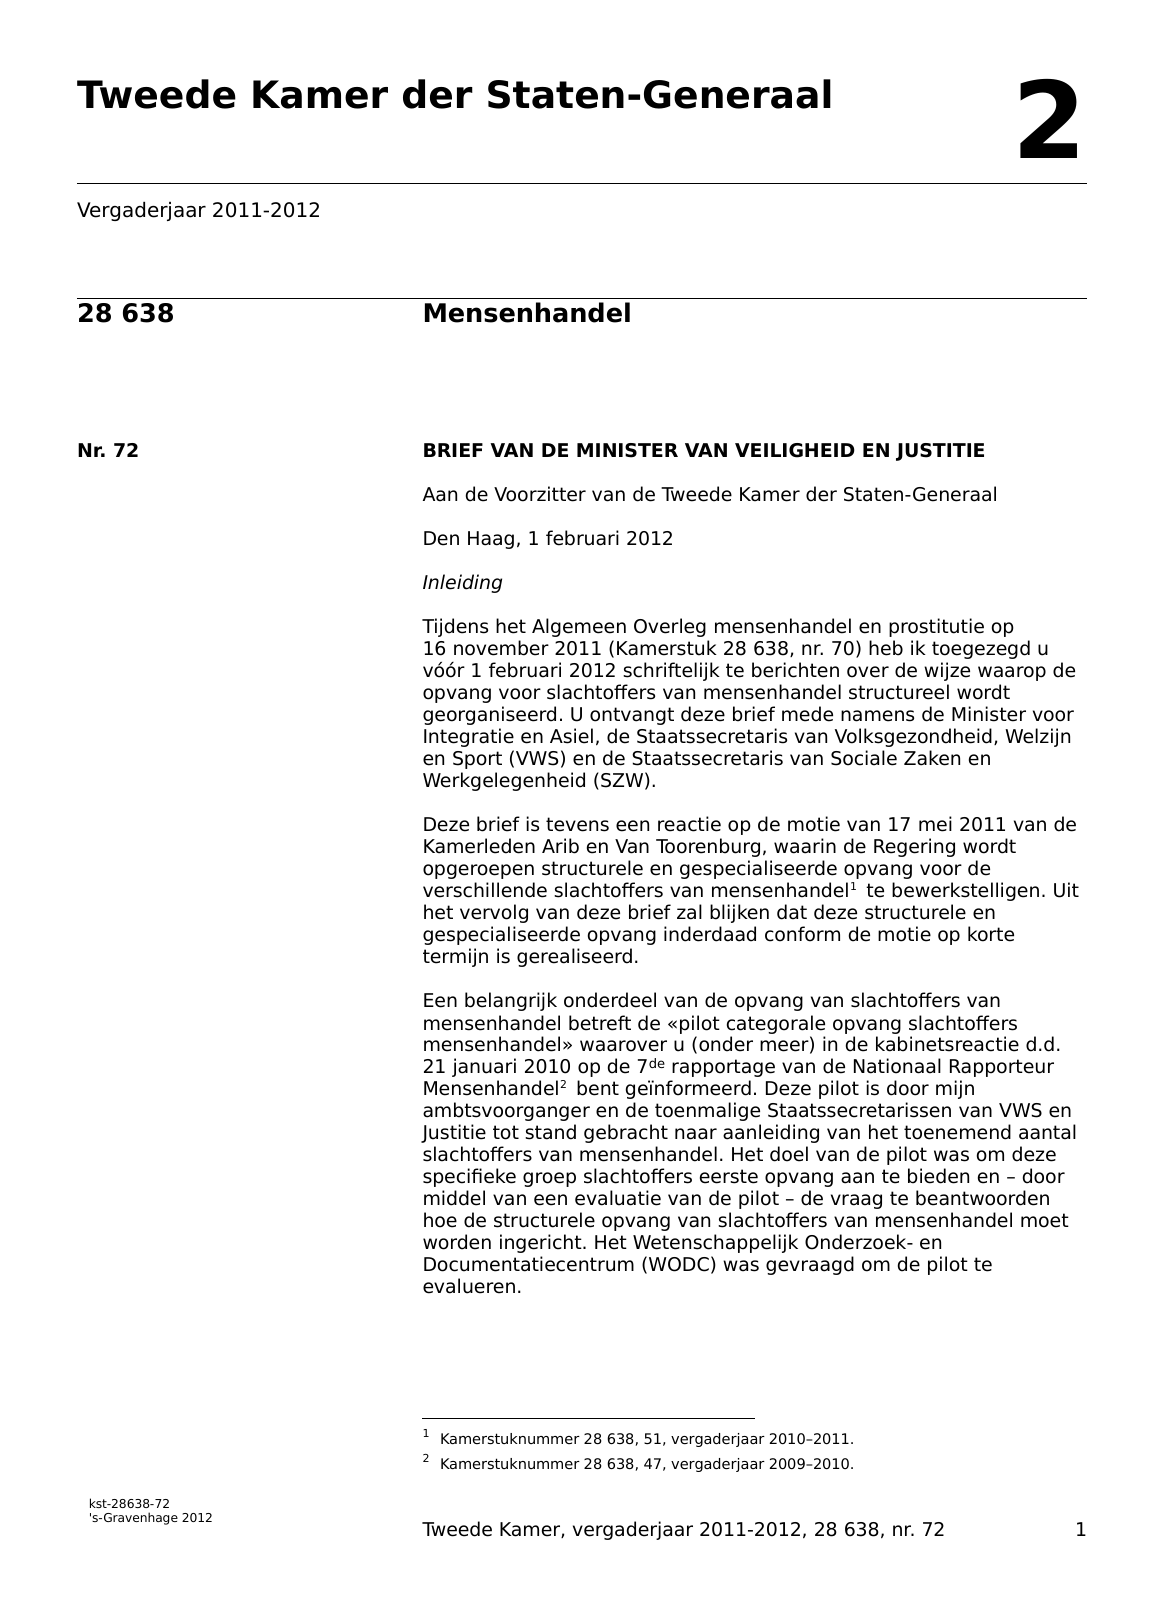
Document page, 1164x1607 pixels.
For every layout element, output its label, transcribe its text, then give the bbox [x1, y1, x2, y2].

table_cell Vergaderjaar 2011-2012 [77, 184, 1087, 298]
text 's-Gravenhage 2012 [88, 1511, 323, 1525]
text kst-28638-72 [88, 1497, 323, 1511]
text Aan de Voorzitter van de Tweede Kamer der Staten-Generaal [422, 484, 1087, 506]
text Tijdens het Algemeen Overleg mensenhandel en prostitutie op 16 november 2011 (Kamerstuk 28 638, nr. 70) heb ik toegezegd u vóór 1 februari 2012 schriftelijk te berichten over de wijze waarop de opvang voor slachtoffers van mensenhandel structureel wordt georganiseerd. U ontvangt deze brief mede namens de Minister voor Integratie en Asiel, de Staatssecretaris van Volksgezondheid, Welzijn en Sport (VWS) en de Staatssecretaris van Sociale Zaken en Werkgelegenheid (SZW). [422, 616, 1087, 792]
text Kamerstuknummer 28 638, 47, vergaderjaar 2009–2010. [422, 1452, 1087, 1474]
text Deze brief is tevens een reactie op de motie van 17 mei 2011 van de Kamerleden Arib en Van Toorenburg, waarin de Regering wordt opgeroepen structurele en gespecialiseerde opvang voor de verschillende slachtoffers van mensenhandel te bewerkstelligen. Uit het vervolg van deze brief zal blijken dat deze structurele en gespecialiseerde opvang inderdaad conform de motie op korte termijn is gerealiseerd. [422, 814, 1087, 968]
subtitle Nr. 72 BRIEF VAN DE MINISTER VAN VEILIGHEID EN JUSTITIE [77, 440, 1087, 462]
table_header Tweede Kamer der Staten-Generaal [77, 59, 886, 183]
text Kamerstuknummer 28 638, 51, vergaderjaar 2010–2011. [422, 1427, 1087, 1449]
subtitle Inleiding [422, 572, 1087, 594]
table_header 2 [886, 59, 1087, 183]
text Den Haag, 1 februari 2012 [422, 528, 1087, 550]
text Een belangrijk onderdeel van de opvang van slachtoffers van mensenhandel betreft de «pilot categorale opvang slachtoffers mensenhandel» waarover u (onder meer) in de kabinetsreactie d.d. 21 januari 2010 op de 7de rapportage van de Nationaal Rapporteur Mensenhandel bent geïnformeerd. Deze pilot is door mijn ambtsvoorganger en de toenmalige Staatssecretarissen van VWS en Justitie tot stand gebracht naar aanleiding van het toenemend aantal slachtoffers van mensenhandel. Het doel van de pilot was om deze specifieke groep slachtoffers eerste opvang aan te bieden en – door middel van een evaluatie van de pilot – de vraag te beantwoorden hoe de structurele opvang van slachtoffers van mensenhandel moet worden ingericht. Het Wetenschappelijk Onderzoek- en Documentatiecentrum (WODC) was gevraagd om de pilot te evalueren. [422, 990, 1087, 1298]
subtitle 28 638 Mensenhandel [77, 299, 1087, 329]
